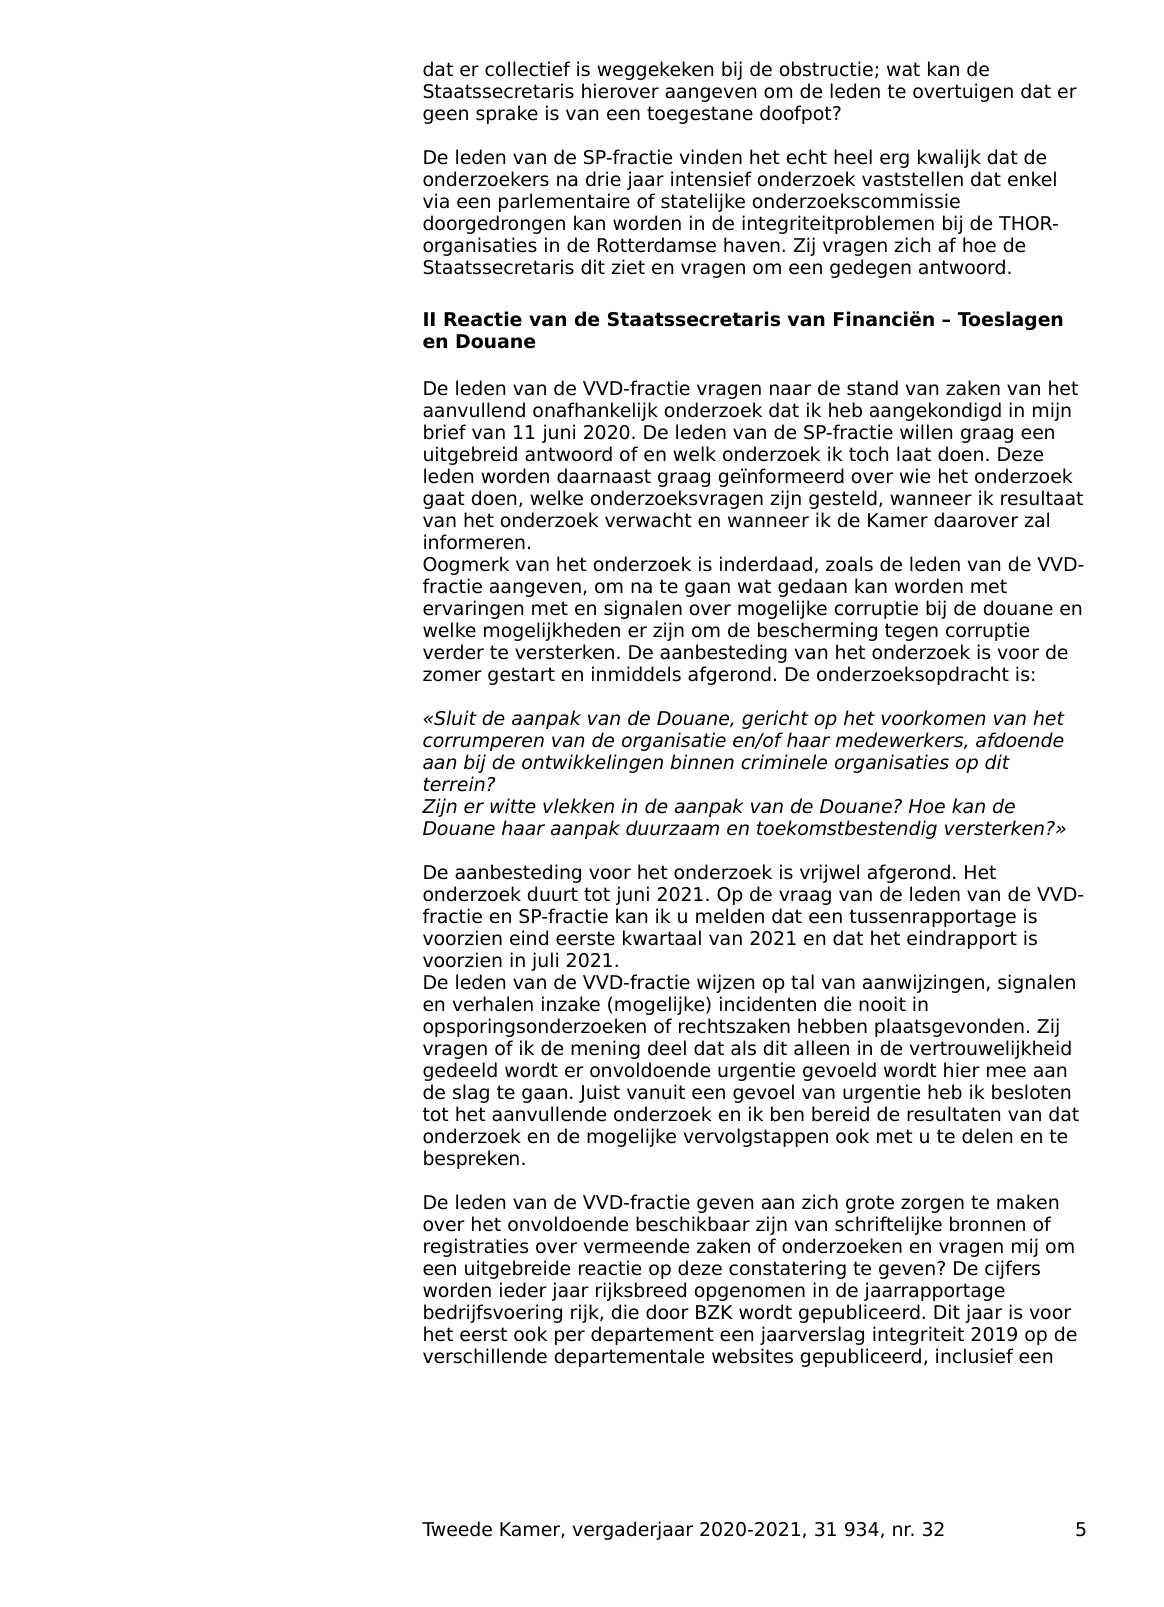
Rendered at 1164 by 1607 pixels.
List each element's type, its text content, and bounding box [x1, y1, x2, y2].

text De leden van de VVD-fractie vragen naar de stand van zaken van het aanvullend onafhankelijk onderzoek dat ik heb aangekondigd in mijn brief van 11 juni 2020. De leden van de SP-fractie willen graag een uitgebreid antwoord of en welk onderzoek ik toch laat doen. Deze leden worden daarnaast graag geïnformeerd over wie het onderzoek gaat doen, welke onderzoeksvragen zijn gesteld, wanneer ik resultaat van het onderzoek verwacht en wanneer ik de Kamer daarover zal informeren. [422, 378, 1087, 554]
text De leden van de SP-fractie vinden het echt heel erg kwalijk dat de onderzoekers na drie jaar intensief onderzoek vaststellen dat enkel via een parlementaire of statelijke onderzoekscommissie doorgedrongen kan worden in de integriteitproblemen bij de THOR-organisaties in de Rotterdamse haven. Zij vragen zich af hoe de Staatssecretaris dit ziet en vragen om een gedegen antwoord. [422, 147, 1087, 279]
text De leden van de VVD-fractie geven aan zich grote zorgen te maken over het onvoldoende beschikbaar zijn van schriftelijke bronnen of registraties over vermeende zaken of onderzoeken en vragen mij om een uitgebreide reactie op deze constatering te geven? De cijfers worden ieder jaar rijksbreed opgenomen in de jaarrapportage bedrijfsvoering rijk, die door BZK wordt gepubliceerd. Dit jaar is voor het eerst ook per departement een jaarverslag integriteit 2019 op de verschillende departementale websites gepubliceerd, inclusief een [422, 1192, 1087, 1368]
text «Sluit de aanpak van de Douane, gericht op het voorkomen van het corrumperen van de organisatie en/of haar medewerkers, afdoende aan bij de ontwikkelingen binnen criminele organisaties op dit terrein? [422, 708, 1087, 796]
text De leden van de VVD-fractie wijzen op tal van aanwijzingen, signalen en verhalen inzake (mogelijke) incidenten die nooit in opsporingsonderzoeken of rechtszaken hebben plaatsgevonden. Zij vragen of ik de mening deel dat als dit alleen in de vertrouwelijkheid gedeeld wordt er onvoldoende urgentie gevoeld wordt hier mee aan de slag te gaan. Juist vanuit een gevoel van urgentie heb ik besloten tot het aanvullende onderzoek en ik ben bereid de resultaten van dat onderzoek en de mogelijke vervolgstappen ook met u te delen en te bespreken. [422, 972, 1087, 1170]
subtitle II Reactie van de Staatssecretaris van Financiën – Toeslagen en Douane [422, 309, 1087, 353]
text De aanbesteding voor het onderzoek is vrijwel afgerond. Het onderzoek duurt tot juni 2021. Op de vraag van de leden van de VVD-fractie en SP-fractie kan ik u melden dat een tussenrapportage is voorzien eind eerste kwartaal van 2021 en dat het eindrapport is voorzien in juli 2021. [422, 862, 1087, 972]
text Zijn er witte vlekken in de aanpak van de Douane? Hoe kan de Douane haar aanpak duurzaam en toekomstbestendig versterken?» [422, 796, 1087, 840]
text Oogmerk van het onderzoek is inderdaad, zoals de leden van de VVD-fractie aangeven, om na te gaan wat gedaan kan worden met ervaringen met en signalen over mogelijke corruptie bij de douane en welke mogelijkheden er zijn om de bescherming tegen corruptie verder te versterken. De aanbesteding van het onderzoek is voor de zomer gestart en inmiddels afgerond. De onderzoeksopdracht is: [422, 554, 1087, 686]
text dat er collectief is weggekeken bij de obstructie; wat kan de Staatssecretaris hierover aangeven om de leden te overtuigen dat er geen sprake is van een toegestane doofpot? [422, 59, 1087, 125]
